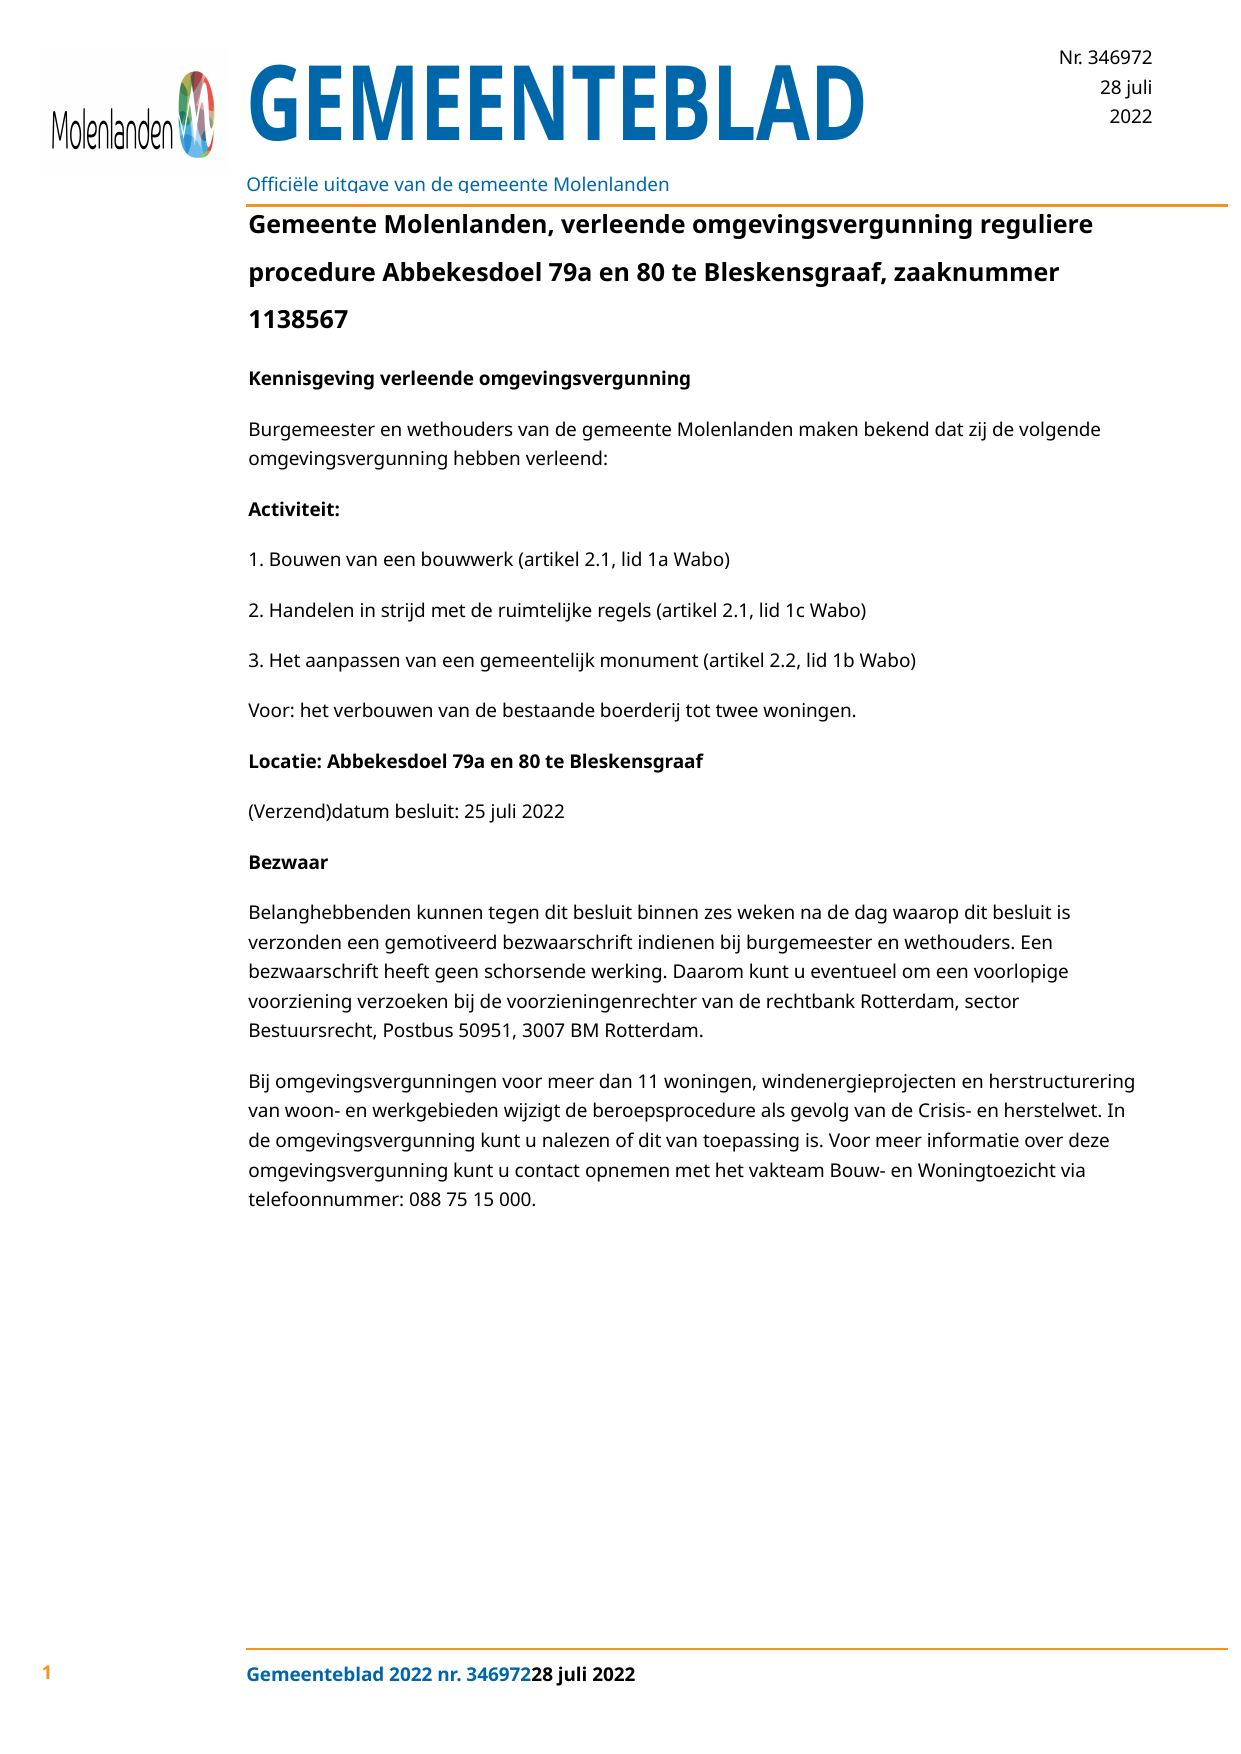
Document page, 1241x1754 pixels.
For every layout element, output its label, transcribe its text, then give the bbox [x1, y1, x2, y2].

text Kennisgeving verleende omgevingsvergunning [248, 366, 1152, 391]
text 2. Handelen in strijd met de ruimtelijke regels (artikel 2.1, lid 1c Wabo) [248, 597, 1152, 622]
text 1. Bouwen van een bouwwerk (artikel 2.1, lid 1a Wabo) [248, 546, 1152, 572]
text 3. Het aanpassen van een gemeentelijk monument (artikel 2.2, lid 1b Wabo) [248, 647, 1152, 673]
text Bezwaar [248, 849, 1152, 874]
text Gemeente Molenlanden, verleende omgevingsvergunning reguliere procedure Abbekesdoel 79a en 80 te Bleskensgraaf, zaaknummer 1138567 [248, 207, 1152, 336]
text Locatie: Abbekesdoel 79a en 80 te Bleskensgraaf [248, 748, 1152, 774]
text Burgemeester en wethouders van de gemeente Molenlanden maken bekend dat zij de volgende omgevingsvergunning hebben verleend: [248, 416, 1152, 471]
text Voor: het verbouwen van de bestaande boerderij tot twee woningen. [248, 698, 1152, 723]
text (Verzend)datum besluit: 25 juli 2022 [248, 798, 1152, 824]
text Bij omgevingsvergunningen voor meer dan 11 woningen, windenergieprojecten en herstructurering van woon- en werkgebieden wijzigt de beroepsprocedure als gevolg van de Crisis- en herstelwet. In de omgevingsvergunning kunt u nalezen of dit van toepassing is. Voor meer informatie over deze omgevingsvergunning kunt u contact opnemen met het vakteam Bouw- en Woningtoezicht via telefoonnummer: 088 75 15 000. [248, 1068, 1152, 1212]
picture [41, 47, 231, 172]
text Activiteit: [248, 496, 1152, 522]
text Belanghebbenden kunnen tegen dit besluit binnen zes weken na de dag waarop dit besluit is verzonden een gemotiveerd bezwaarschrift indienen bij burgemeester en wethouders. Een bezwaarschrift heeft geen schorsende werking. Daarom kunt u eventueel om een voorlopige voorziening verzoeken bij de voorzieningenrechter van de rechtbank Rotterdam, sector Bestuursrecht, Postbus 50951, 3007 BM Rotterdam. [248, 899, 1152, 1043]
